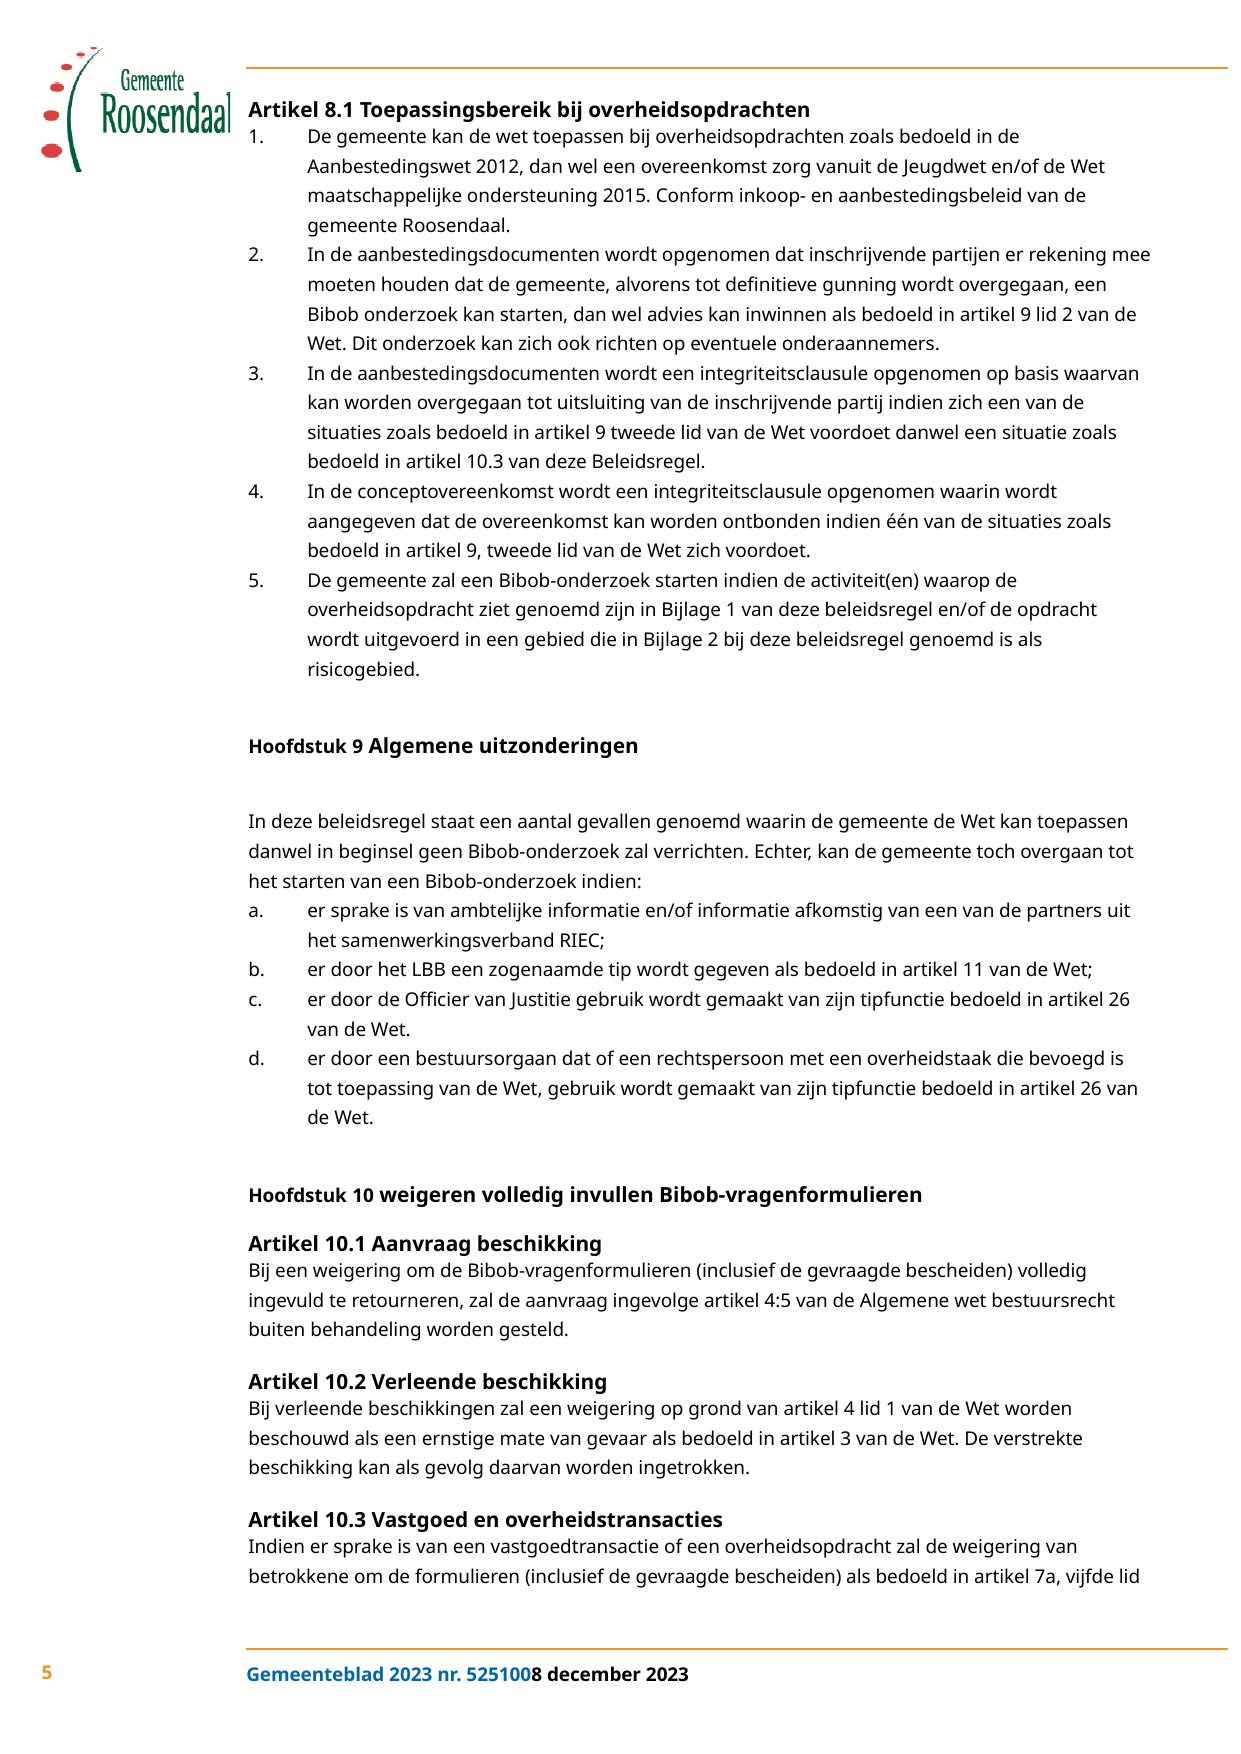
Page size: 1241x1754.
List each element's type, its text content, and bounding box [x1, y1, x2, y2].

list er door een bestuursorgaan dat of een rechtspersoon met een overheidstaak die bevoegd is tot toepassing van de Wet, gebruik wordt gemaakt van zijn tipfunctie bedoeld in artikel 26 van de Wet. [248, 1045, 1152, 1130]
text Bij verleende beschikkingen zal een weigering op grond van artikel 4 lid 1 van de Wet worden beschouwd als een ernstige mate van gevaar als bedoeld in artikel 3 van de Wet. De verstrekte beschikking kan als gevolg daarvan worden ingetrokken. [248, 1395, 1152, 1480]
list In de aanbestedingsdocumenten wordt een integriteitsclausule opgenomen op basis waarvan kan worden overgegaan tot uitsluiting van de inschrijvende partij indien zich een van de situaties zoals bedoeld in artikel 9 tweede lid van de Wet voordoet danwel een situatie zoals bedoeld in artikel 10.3 van deze Beleidsregel. [248, 360, 1152, 474]
text Hoofdstuk 10 weigeren volledig invullen Bibob-vragenformulieren [248, 1180, 1152, 1208]
list In de aanbestedingsdocumenten wordt opgenomen dat inschrijvende partijen er rekening mee moeten houden dat de gemeente, alvorens tot definitieve gunning wordt overgegaan, een Bibob onderzoek kan starten, dan wel advies kan inwinnen als bedoeld in artikel 9 lid 2 van de Wet. Dit onderzoek kan zich ook richten op eventuele onderaannemers. [248, 242, 1152, 356]
text Artikel 10.1 Aanvraag beschikking [248, 1229, 1152, 1257]
list De gemeente zal een Bibob-onderzoek starten indien de activiteit(en) waarop de overheidsopdracht ziet genoemd zijn in Bijlage 1 van deze beleidsregel en/of de opdracht wordt uitgevoerd in een gebied die in Bijlage 2 bij deze beleidsregel genoemd is als risicogebied. [248, 567, 1152, 681]
text Hoofdstuk 9 Algemene uitzonderingen [248, 731, 1152, 759]
list er sprake is van ambtelijke informatie en/of informatie afkomstig van een van de partners uit het samenwerkingsverband RIEC; [248, 897, 1152, 953]
list er door de Officier van Justitie gebruik wordt gemaakt van zijn tipfunctie bedoeld in artikel 26 van de Wet. [248, 986, 1152, 1041]
text Bij een weigering om de Bibob-vragenformulieren (inclusief de gevraagde bescheiden) volledig ingevuld te retourneren, zal de aanvraag ingevolge artikel 4:5 van de Algemene wet bestuursrecht buiten behandeling worden gesteld. [248, 1257, 1152, 1342]
text In deze beleidsregel staat een aantal gevallen genoemd waarin de gemeente de Wet kan toepassen danwel in beginsel geen Bibob-onderzoek zal verrichten. Echter, kan de gemeente toch overgaan tot het starten van een Bibob-onderzoek indien: [248, 809, 1152, 893]
picture [41, 47, 231, 172]
text Artikel 8.1 Toepassingsbereik bij overheidsopdrachten [248, 95, 1152, 123]
list De gemeente kan de wet toepassen bij overheidsopdrachten zoals bedoeld in de Aanbestedingswet 2012, dan wel een overeenkomst zorg vanuit de Jeugdwet en/of de Wet maatschappelijke ondersteuning 2015. Conform inkoop- en aanbestedingsbeleid van de gemeente Roosendaal. [248, 123, 1152, 238]
text Artikel 10.2 Verleende beschikking [248, 1367, 1152, 1395]
text Artikel 10.3 Vastgoed en overheidstransacties [248, 1505, 1152, 1533]
list In de conceptovereenkomst wordt een integriteitsclausule opgenomen waarin wordt aangegeven dat de overeenkomst kan worden ontbonden indien één van de situaties zoals bedoeld in artikel 9, tweede lid van de Wet zich voordoet. [248, 478, 1152, 563]
text Indien er sprake is van een vastgoedtransactie of een overheidsopdracht zal de weigering van betrokkene om de formulieren (inclusief de gevraagde bescheiden) als bedoeld in artikel 7a, vijfde lid [248, 1533, 1152, 1589]
list er door het LBB een zogenaamde tip wordt gegeven als bedoeld in artikel 11 van de Wet; [248, 957, 1152, 982]
